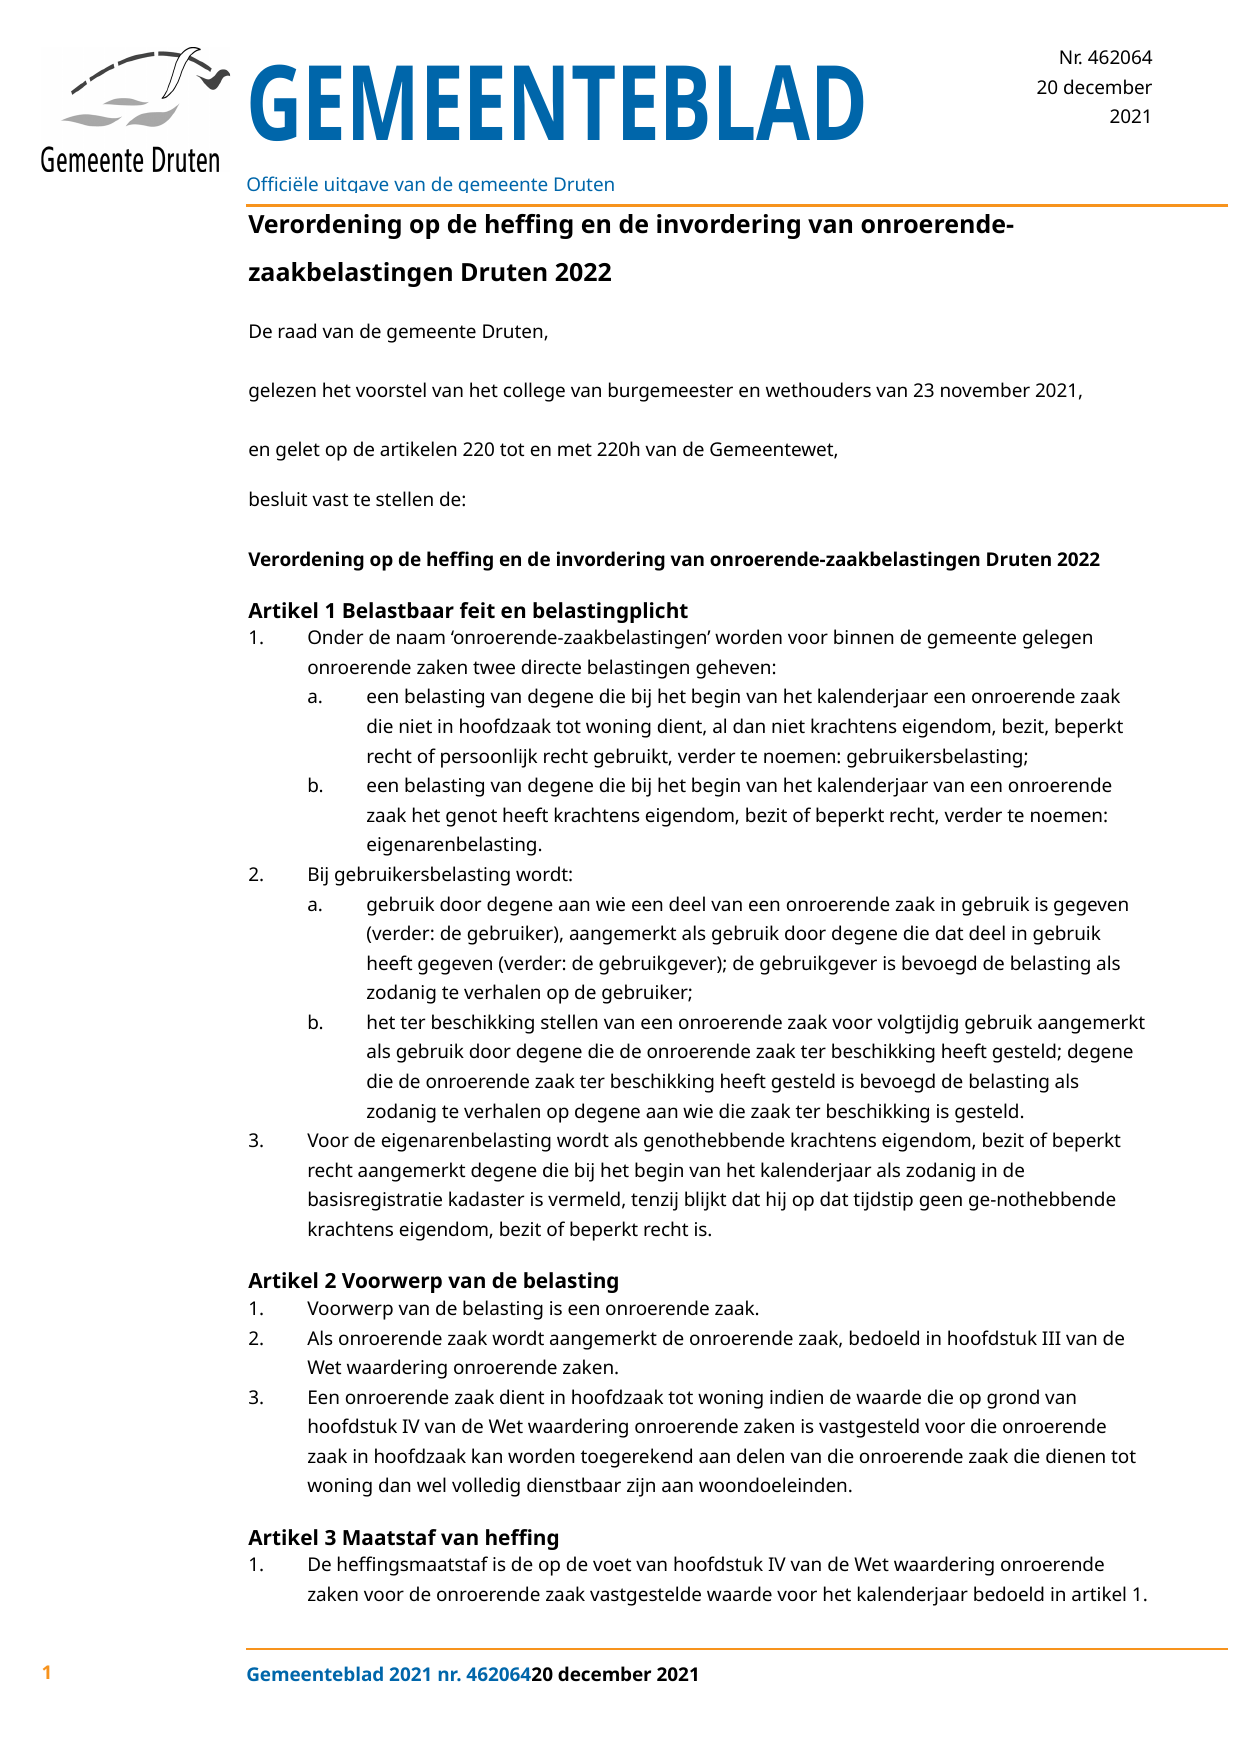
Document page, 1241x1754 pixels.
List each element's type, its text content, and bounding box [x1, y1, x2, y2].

list een belasting van degene die bij het begin van het kalenderjaar van een onroerende zaak het genot heeft krachtens eigendom, bezit of beperkt recht, verder te noemen: eigenarenbelasting. [307, 772, 1152, 857]
picture [41, 47, 231, 172]
list gebruik door degene aan wie een deel van een onroerende zaak in gebruik is gegeven (verder: de gebruiker), aangemerkt als gebruik door degene die dat deel in gebruik heeft gegeven (verder: de gebruikgever); de gebruikgever is bevoegd de belasting als zodanig te verhalen op de gebruiker; [307, 891, 1152, 1005]
list Bij gebruikersbelasting wordt: [248, 861, 1152, 887]
list Voor de eigenarenbelasting wordt als genothebbende krachtens eigendom, bezit of beperkt recht aangemerkt degene die bij het begin van het kalenderjaar als zodanig in de basisregistratie kadaster is vermeld, tenzij blijkt dat hij op dat tijdstip geen ge-nothebbende krachtens eigendom, bezit of beperkt recht is. [248, 1127, 1152, 1242]
text Verordening op de heffing en de invordering van onroerende-zaakbelastingen Druten 2022 [248, 546, 1152, 571]
text Artikel 1 Belastbaar feit en belastingplicht [248, 596, 1152, 624]
list Als onroerende zaak wordt aangemerkt de onroerende zaak, bedoeld in hoofdstuk III van de Wet waardering onroerende zaken. [248, 1325, 1152, 1380]
list Onder de naam ‘onroerende-zaakbelastingen’ worden voor binnen de gemeente gelegen onroerende zaken twee directe belastingen geheven: [248, 624, 1152, 680]
list een belasting van degene die bij het begin van het kalenderjaar een onroerende zaak die niet in hoofdzaak tot woning dient, al dan niet krachtens eigendom, bezit, beperkt recht of persoonlijk recht gebruikt, verder te noemen: gebruikersbelasting; [307, 684, 1152, 769]
list Voorwerp van de belasting is een onroerende zaak. [248, 1295, 1152, 1321]
text Artikel 3 Maatstaf van heffing [248, 1523, 1152, 1551]
list het ter beschikking stellen van een onroerende zaak voor volgtijdig gebruik aangemerkt als gebruik door degene die de onroerende zaak ter beschikking heeft gesteld; degene die de onroerende zaak ter beschikking heeft gesteld is bevoegd de belasting als zodanig te verhalen op degene aan wie die zaak ter beschikking is gesteld. [307, 1009, 1152, 1124]
list De heffingsmaatstaf is de op de voet van hoofdstuk IV van de Wet waardering onroerende zaken voor de onroerende zaak vastgestelde waarde voor het kalenderjaar bedoeld in artikel 1. [248, 1551, 1152, 1607]
text Artikel 2 Voorwerp van de belasting [248, 1267, 1152, 1295]
text gelezen het voorstel van het college van burgemeester en wethouders van 23 november 2021, [248, 377, 1152, 403]
list Een onroerende zaak dient in hoofdzaak tot woning indien de waarde die op grond van hoofdstuk IV van de Wet waardering onroerende zaken is vastgesteld voor die onroerende zaak in hoofdzaak kan worden toegerekend aan delen van die onroerende zaak die dienen tot woning dan wel volledig dienstbaar zijn aan woondoeleinden. [248, 1384, 1152, 1498]
text besluit vast te stellen de: [248, 487, 1152, 512]
text en gelet op de artikelen 220 tot en met 220h van de Gemeentewet, [248, 436, 1152, 462]
text De raad van de gemeente Druten, [248, 318, 1152, 344]
text Verordening op de heffing en de invordering van onroerende-zaakbelastingen Druten 2022 [248, 207, 1152, 288]
